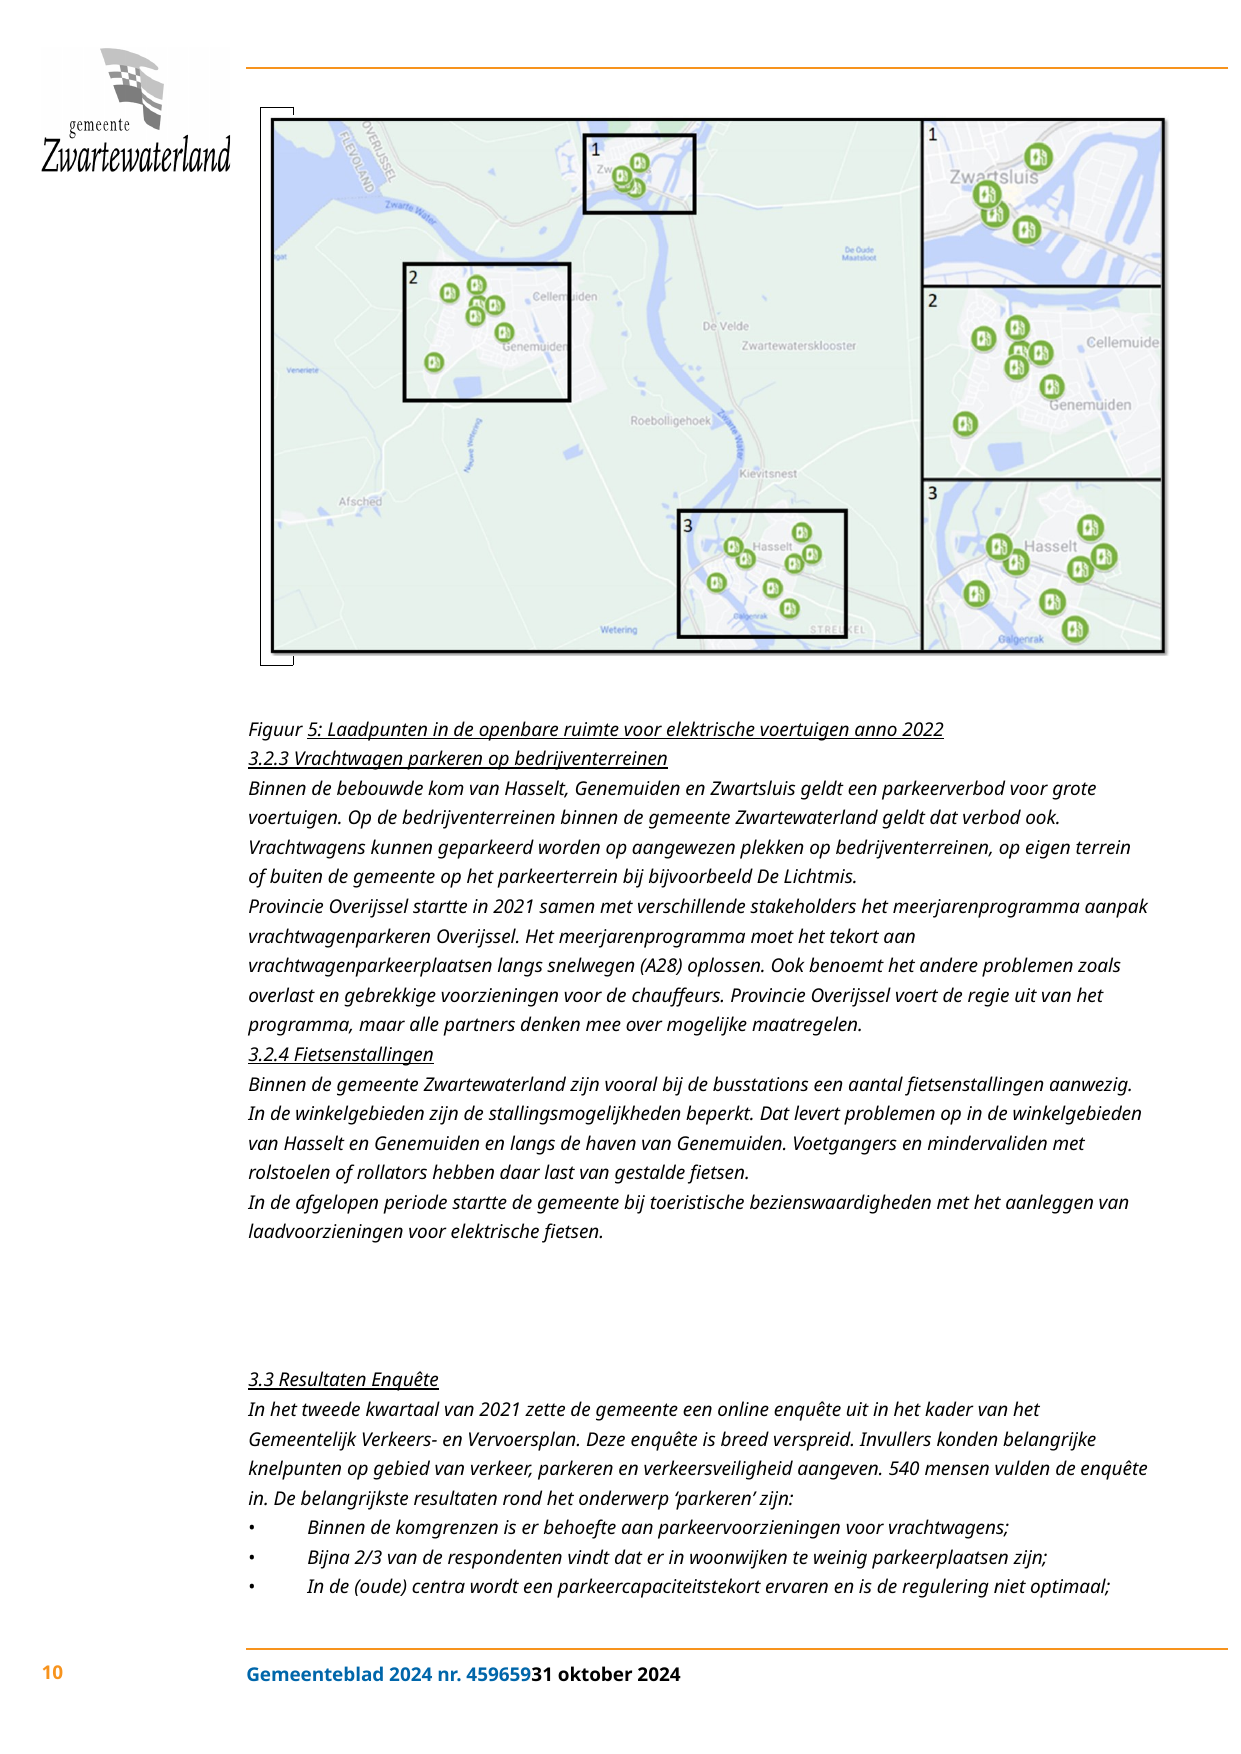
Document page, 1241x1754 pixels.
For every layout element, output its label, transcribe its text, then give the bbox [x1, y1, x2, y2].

list Binnen de komgrenzen is er behoefte aan parkeervoorzieningen voor vrachtwagens; [248, 1514, 1152, 1540]
text Binnen de bebouwde kom van Hasselt, Genemuiden en Zwartsluis geldt een parkeerverbod voor grote voertuigen. Op de bedrijventerreinen binnen de gemeente Zwartewaterland geldt dat verbod ook. Vrachtwagens kunnen geparkeerd worden op aangewezen plekken op bedrijventerreinen, op eigen terrein of buiten de gemeente op het parkeerterrein bij bijvoorbeeld De Lichtmis. [248, 775, 1152, 889]
text In de afgelopen periode startte de gemeente bij toeristische bezienswaardigheden met het aanleggen van laadvoorzieningen voor elektrische fietsen. [248, 1189, 1152, 1244]
text Figuur 5: Laadpunten in de openbare ruimte voor elektrische voertuigen anno 2022 [248, 716, 1152, 742]
text 3.2.3 Vrachtwagen parkeren op bedrijventerreinen [248, 745, 1152, 771]
text 3.2.4 Fietsenstallingen [248, 1041, 1152, 1067]
text In het tweede kwartaal van 2021 zette de gemeente een online enquête uit in het kader van het Gemeentelijk Verkeers- en Vervoersplan. Deze enquête is breed verspreid. Invullers konden belangrijke knelpunten op gebied van verkeer, parkeren en verkeersveiligheid aangeven. 540 mensen vulden de enquête in. De belangrijkste resultaten rond het onderwerp ‘parkeren’ zijn: [248, 1396, 1152, 1511]
list In de (oude) centra wordt een parkeercapaciteitstekort ervaren en is de regulering niet optimaal; [248, 1574, 1152, 1599]
picture [268, 115, 1170, 656]
text 3.3 Resultaten Enquête [248, 1367, 1152, 1392]
text Provincie Overijssel startte in 2021 samen met verschillende stakeholders het meerjarenprogramma aanpak vrachtwagenparkeren Overijssel. Het meerjarenprogramma moet het tekort aan vrachtwagenparkeerplaatsen langs snelwegen (A28) oplossen. Ook benoemt het andere problemen zoals overlast en gebrekkige voorzieningen voor de chauffeurs. Provincie Overijssel voert de regie uit van het programma, maar alle partners denken mee over mogelijke maatregelen. [248, 893, 1152, 1037]
picture [41, 47, 231, 172]
text Binnen de gemeente Zwartewaterland zijn vooral bij de busstations een aantal fietsenstallingen aanwezig. In de winkelgebieden zijn de stallingsmogelijkheden beperkt. Dat levert problemen op in de winkelgebieden van Hasselt en Genemuiden en langs de haven van Genemuiden. Voetgangers en mindervaliden met rolstoelen of rollators hebben daar last van gestalde fietsen. [248, 1071, 1152, 1185]
list Bijna 2/3 van de respondenten vindt dat er in woonwijken te weinig parkeerplaatsen zijn; [248, 1544, 1152, 1570]
